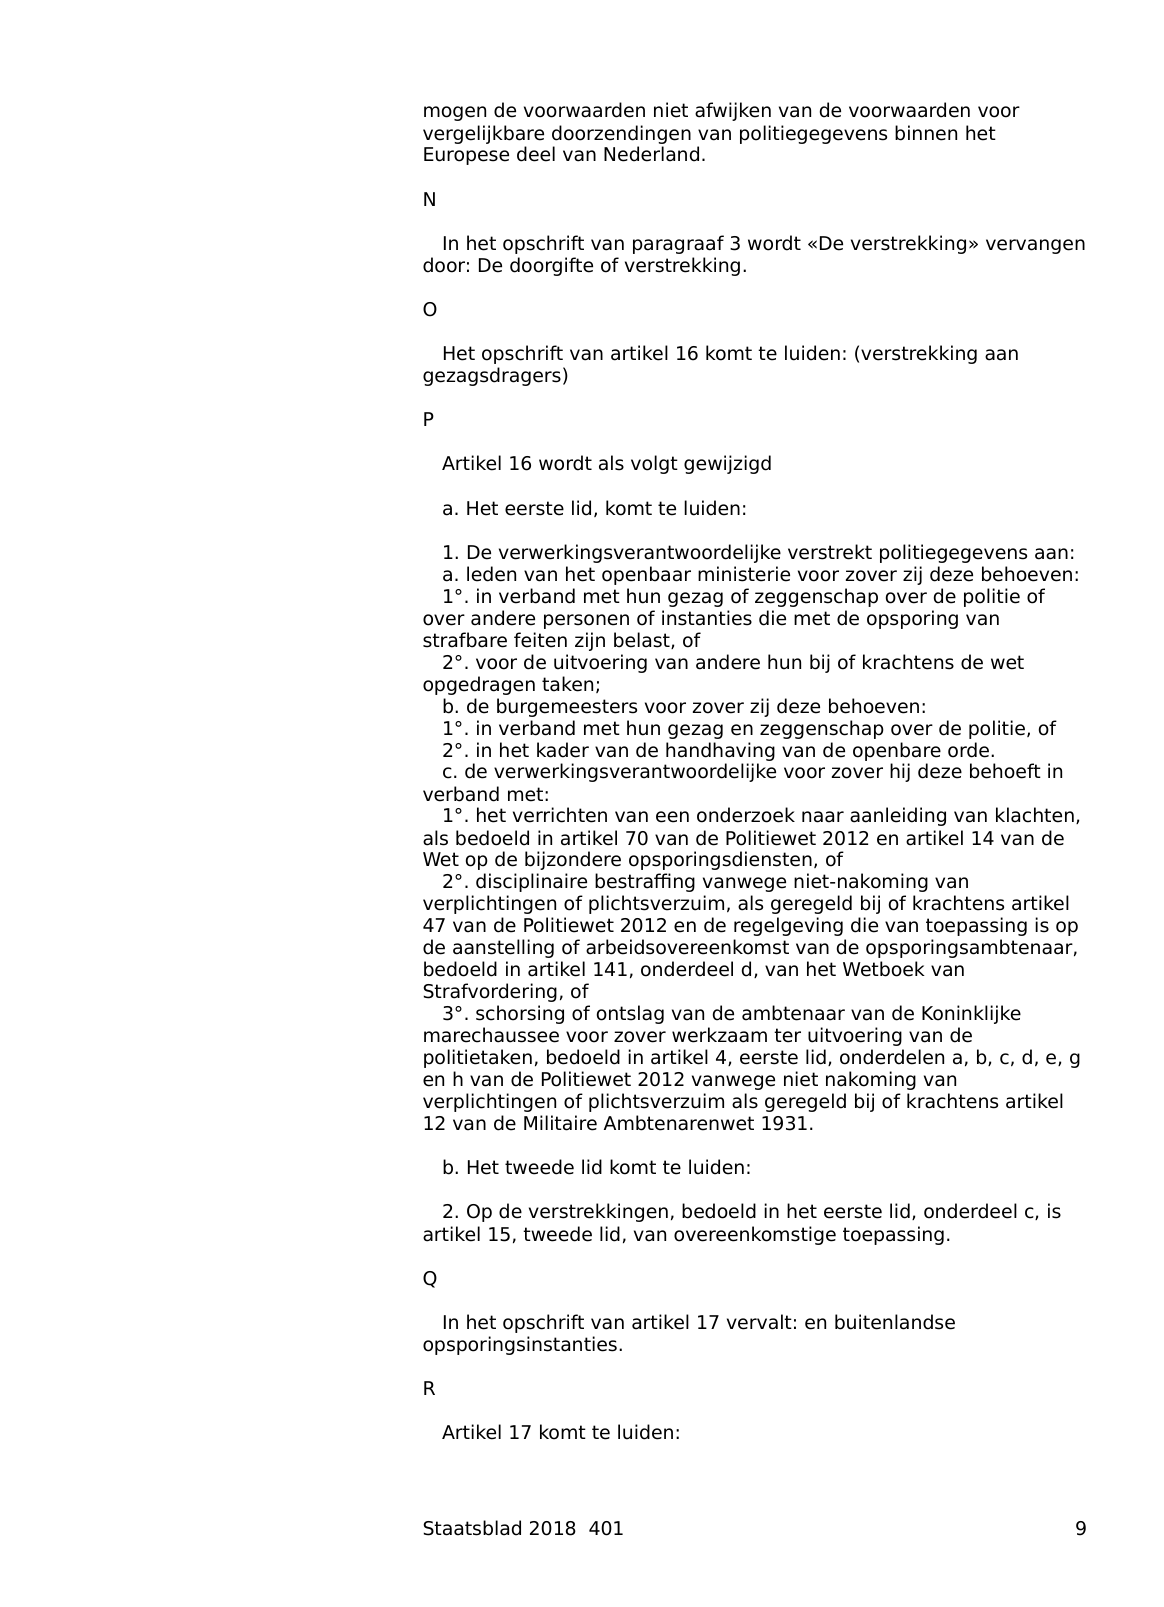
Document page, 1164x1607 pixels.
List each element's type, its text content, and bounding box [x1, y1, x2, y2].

text a. Het eerste lid, komt te luiden: [422, 497, 1087, 519]
text b. de burgemeesters voor zover zij deze behoeven: [422, 696, 1087, 717]
text mogen de voorwaarden niet afwijken van de voorwaarden voor vergelijkbare doorzendingen van politiegegevens binnen het Europese deel van Nederland. [422, 100, 1087, 166]
text P [422, 409, 1087, 431]
text R [422, 1378, 1087, 1400]
text In het opschrift van paragraaf 3 wordt «De verstrekking» vervangen door: De doorgifte of verstrekking. [422, 233, 1087, 277]
text b. Het tweede lid komt te luiden: [422, 1157, 1087, 1179]
text Artikel 16 wordt als volgt gewijzigd [422, 453, 1087, 475]
text O [422, 299, 1087, 321]
text N [422, 188, 1087, 211]
text Artikel 17 komt te luiden: [422, 1422, 1087, 1444]
text a. leden van het openbaar ministerie voor zover zij deze behoeven: [422, 564, 1087, 586]
text 2. Op de verstrekkingen, bedoeld in het eerste lid, onderdeel c, is artikel 15, tweede lid, van overeenkomstige toepassing. [422, 1201, 1087, 1245]
text 2°. in het kader van de handhaving van de openbare orde. [422, 739, 1087, 761]
text 1°. in verband met hun gezag of zeggenschap over de politie of over andere personen of instanties die met de opsporing van strafbare feiten zijn belast, of [422, 586, 1087, 652]
text Q [422, 1268, 1087, 1289]
text c. de verwerkingsverantwoordelijke voor zover hij deze behoeft in verband met: [422, 761, 1087, 805]
text 1°. in verband met hun gezag en zeggenschap over de politie, of [422, 717, 1087, 739]
text In het opschrift van artikel 17 vervalt: en buitenlandse opsporingsinstanties. [422, 1312, 1087, 1356]
text 1°. het verrichten van een onderzoek naar aanleiding van klachten, als bedoeld in artikel 70 van de Politiewet 2012 en artikel 14 van de Wet op de bijzondere opsporingsdiensten, of [422, 805, 1087, 871]
text 3°. schorsing of ontslag van de ambtenaar van de Koninklijke marechaussee voor zover werkzaam ter uitvoering van de politietaken, bedoeld in artikel 4, eerste lid, onderdelen a, b, c, d, e, g en h van de Politiewet 2012 vanwege niet nakoming van verplichtingen of plichtsverzuim als geregeld bij of krachtens artikel 12 van de Militaire Ambtenarenwet 1931. [422, 1003, 1087, 1135]
text 2°. voor de uitvoering van andere hun bij of krachtens de wet opgedragen taken; [422, 652, 1087, 696]
text Het opschrift van artikel 16 komt te luiden: (verstrekking aan gezagsdragers) [422, 343, 1087, 387]
text 1. De verwerkingsverantwoordelijke verstrekt politiegegevens aan: [422, 542, 1087, 564]
text 2°. disciplinaire bestraffing vanwege niet-nakoming van verplichtingen of plichtsverzuim, als geregeld bij of krachtens artikel 47 van de Politiewet 2012 en de regelgeving die van toepassing is op de aanstelling of arbeidsovereenkomst van de opsporingsambtenaar, bedoeld in artikel 141, onderdeel d, van het Wetboek van Strafvordering, of [422, 871, 1087, 1003]
